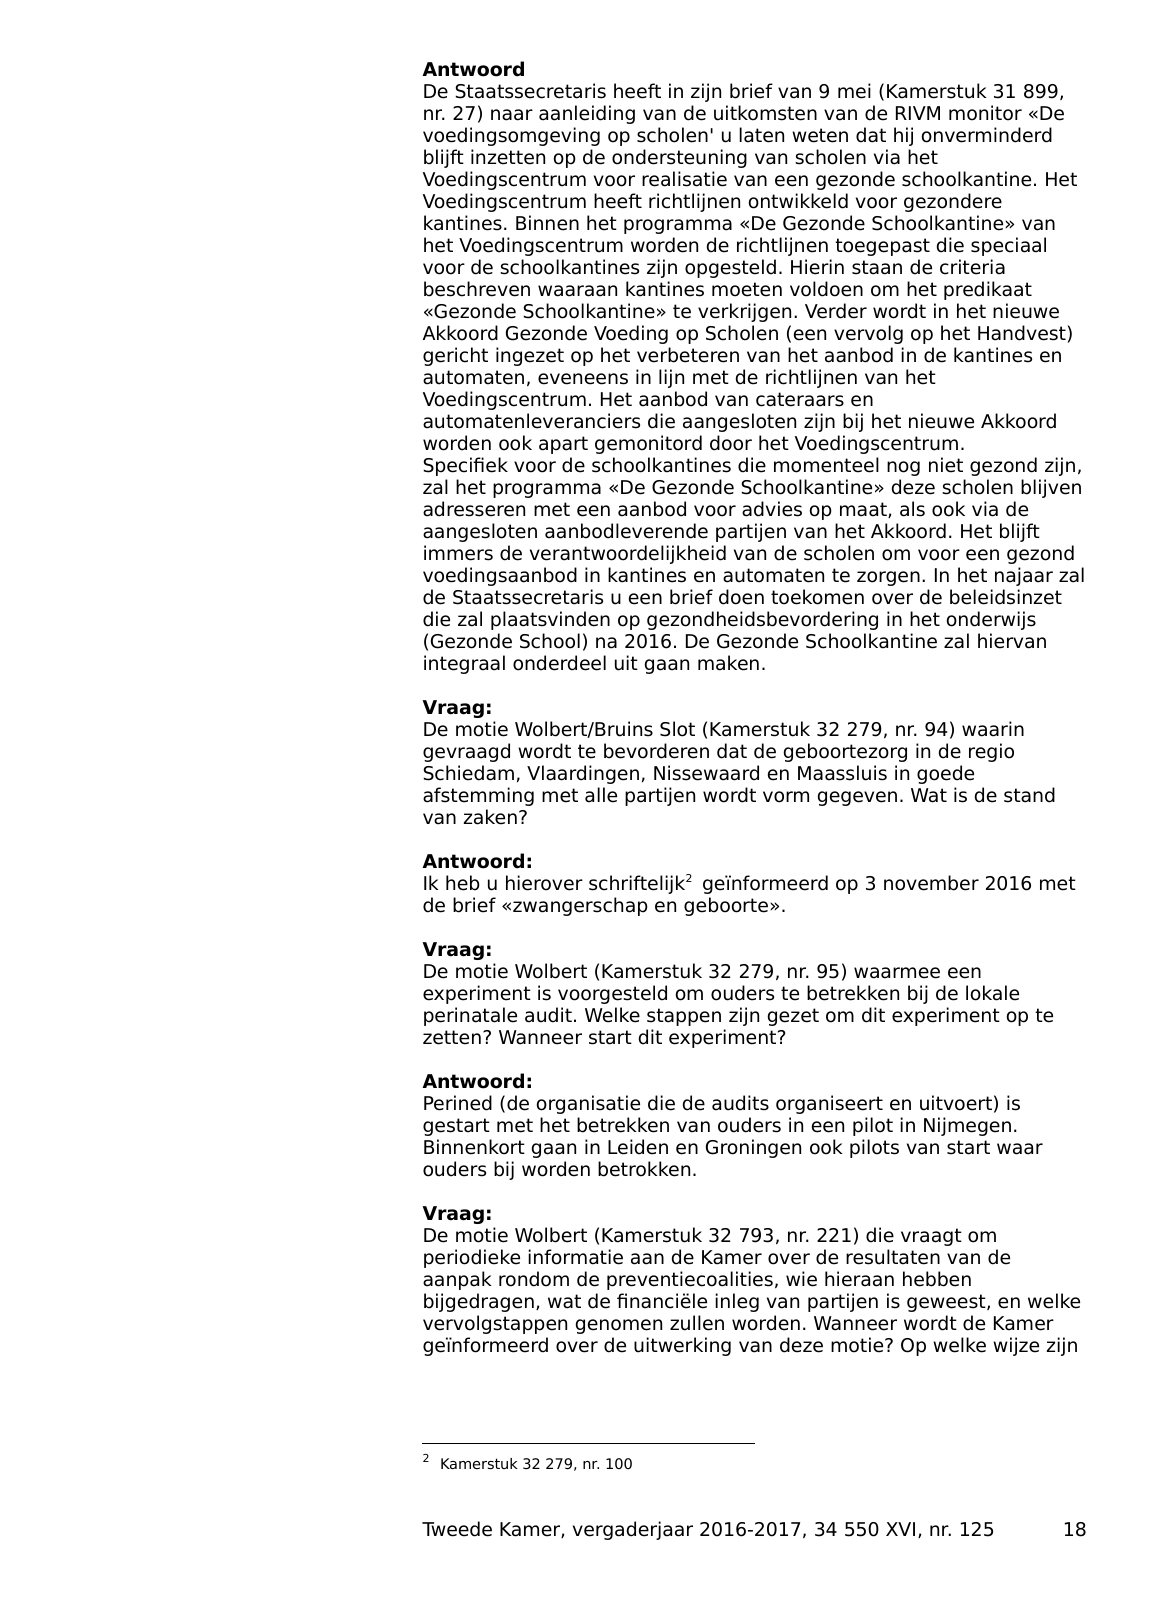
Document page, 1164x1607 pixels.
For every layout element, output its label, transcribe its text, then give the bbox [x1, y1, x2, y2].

text De motie Wolbert (Kamerstuk 32 279, nr. 95) waarmee een experiment is voorgesteld om ouders te betrekken bij de lokale perinatale audit. Welke stappen zijn gezet om dit experiment op te zetten? Wanneer start dit experiment? [422, 961, 1087, 1049]
text Vraag: [422, 1203, 1087, 1225]
text De motie Wolbert/Bruins Slot (Kamerstuk 32 279, nr. 94) waarin gevraagd wordt te bevorderen dat de geboortezorg in de regio Schiedam, Vlaardingen, Nissewaard en Maassluis in goede afstemming met alle partijen wordt vorm gegeven. Wat is de stand van zaken? [422, 719, 1087, 828]
text Perined (de organisatie die de audits organiseert en uitvoert) is gestart met het betrekken van ouders in een pilot in Nijmegen. Binnenkort gaan in Leiden en Groningen ook pilots van start waar ouders bij worden betrokken. [422, 1093, 1087, 1181]
text Ik heb u hierover schriftelijk geïnformeerd op 3 november 2016 met de brief «zwangerschap en geboorte». [422, 873, 1087, 917]
text De Staatssecretaris heeft in zijn brief van 9 mei (Kamerstuk 31 899, nr. 27) naar aanleiding van de uitkomsten van de RIVM monitor «De voedingsomgeving op scholen' u laten weten dat hij onverminderd blijft inzetten op de ondersteuning van scholen via het Voedingscentrum voor realisatie van een gezonde schoolkantine. Het Voedingscentrum heeft richtlijnen ontwikkeld voor gezondere kantines. Binnen het programma «De Gezonde Schoolkantine» van het Voedingscentrum worden de richtlijnen toegepast die speciaal voor de schoolkantines zijn opgesteld. Hierin staan de criteria beschreven waaraan kantines moeten voldoen om het predikaat «Gezonde Schoolkantine» te verkrijgen. Verder wordt in het nieuwe Akkoord Gezonde Voeding op Scholen (een vervolg op het Handvest) gericht ingezet op het verbeteren van het aanbod in de kantines en automaten, eveneens in lijn met de richtlijnen van het Voedingscentrum. Het aanbod van cateraars en automatenleveranciers die aangesloten zijn bij het nieuwe Akkoord worden ook apart gemonitord door het Voedingscentrum. [422, 81, 1087, 455]
text Antwoord: [422, 851, 1087, 873]
text De motie Wolbert (Kamerstuk 32 793, nr. 221) die vraagt om periodieke informatie aan de Kamer over de resultaten van de aanpak rondom de preventiecoalities, wie hieraan hebben bijgedragen, wat de financiële inleg van partijen is geweest, en welke vervolgstappen genomen zullen worden. Wanneer wordt de Kamer geïnformeerd over de uitwerking van deze motie? Op welke wijze zijn [422, 1225, 1087, 1357]
text Specifiek voor de schoolkantines die momenteel nog niet gezond zijn, zal het programma «De Gezonde Schoolkantine» deze scholen blijven adresseren met een aanbod voor advies op maat, als ook via de aangesloten aanbodleverende partijen van het Akkoord. Het blijft immers de verantwoordelijkheid van de scholen om voor een gezond voedingsaanbod in kantines en automaten te zorgen. In het najaar zal de Staatssecretaris u een brief doen toekomen over de beleidsinzet die zal plaatsvinden op gezondheidsbevordering in het onderwijs (Gezonde School) na 2016. De Gezonde Schoolkantine zal hiervan integraal onderdeel uit gaan maken. [422, 455, 1087, 674]
text Vraag: [422, 939, 1087, 961]
text Antwoord: [422, 1071, 1087, 1093]
text Antwoord [422, 59, 1087, 81]
text Kamerstuk 32 279, nr. 100 [422, 1452, 1087, 1474]
text Vraag: [422, 697, 1087, 719]
